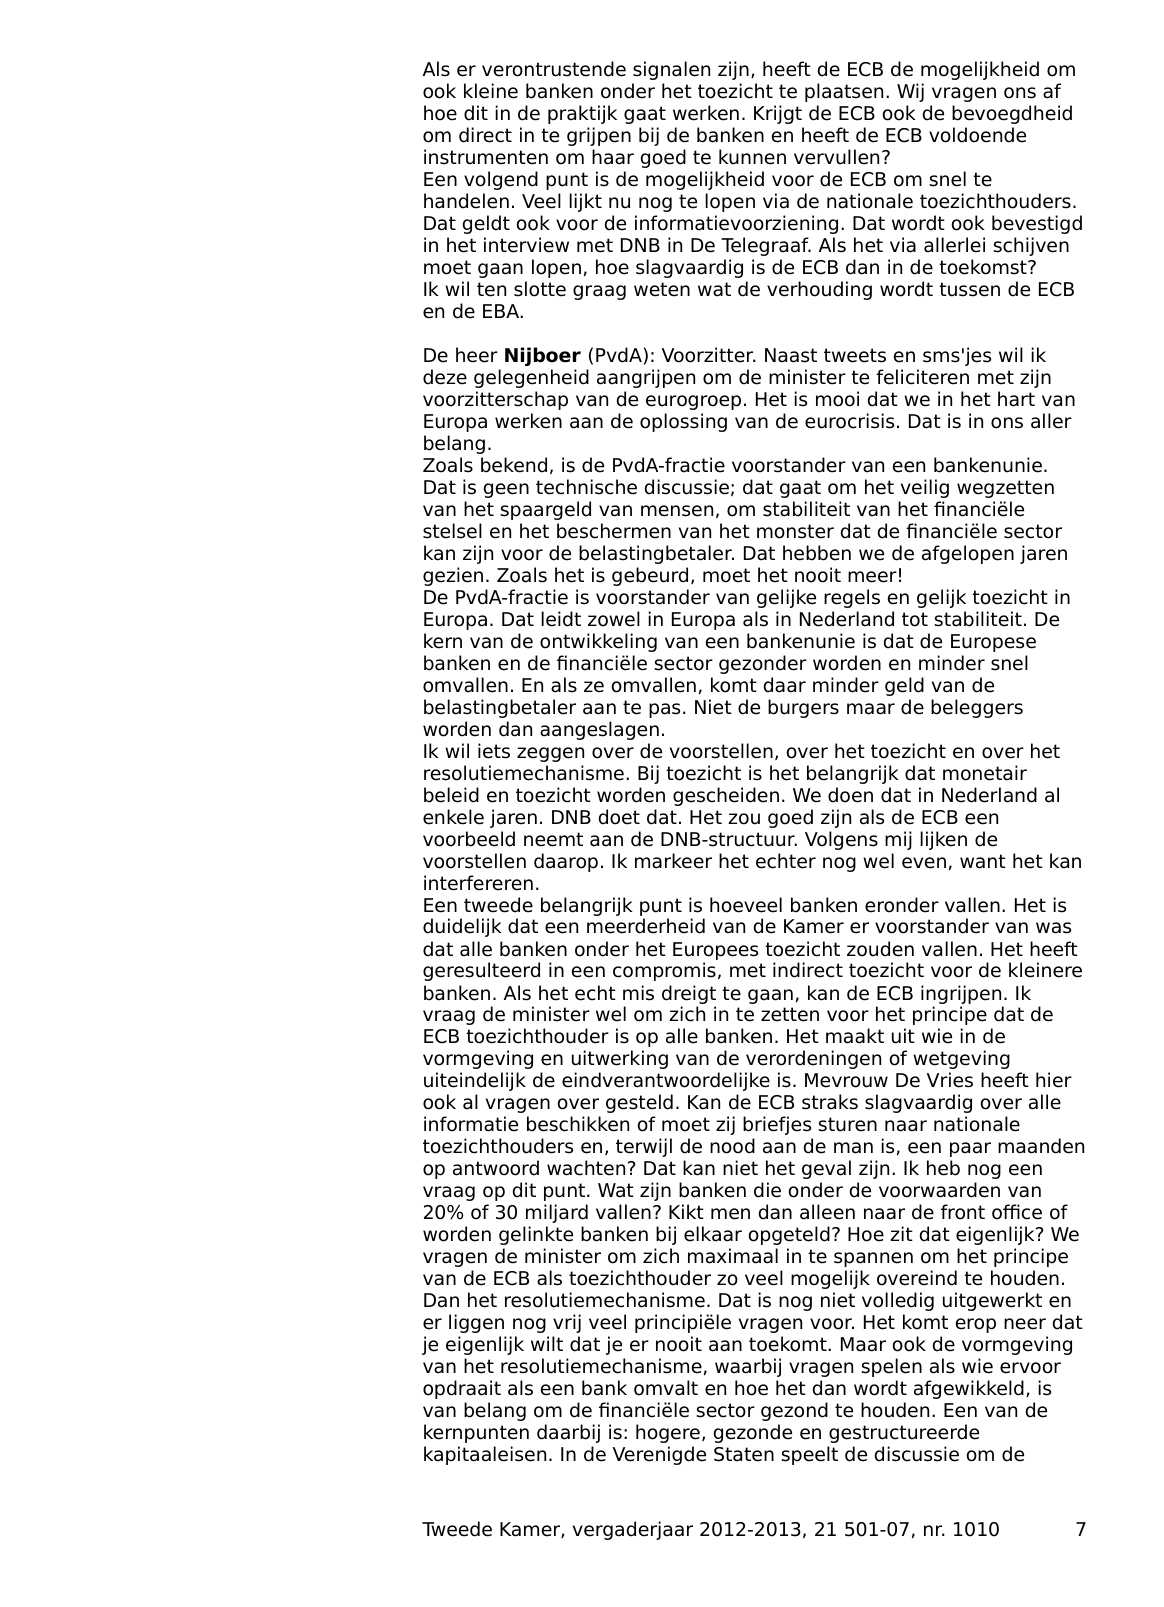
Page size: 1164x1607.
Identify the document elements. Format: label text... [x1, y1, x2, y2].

text De PvdA-fractie is voorstander van gelijke regels en gelijk toezicht in Europa. Dat leidt zowel in Europa als in Nederland tot stabiliteit. De kern van de ontwikkeling van een bankenunie is dat de Europese banken en de financiële sector gezonder worden en minder snel omvallen. En als ze omvallen, komt daar minder geld van de belastingbetaler aan te pas. Niet de burgers maar de beleggers worden dan aangeslagen. [422, 587, 1087, 741]
text Een tweede belangrijk punt is hoeveel banken eronder vallen. Het is duidelijk dat een meerderheid van de Kamer er voorstander van was dat alle banken onder het Europees toezicht zouden vallen. Het heeft geresulteerd in een compromis, met indirect toezicht voor de kleinere banken. Als het echt mis dreigt te gaan, kan de ECB ingrijpen. Ik vraag de minister wel om zich in te zetten voor het principe dat de ECB toezichthouder is op alle banken. Het maakt uit wie in de vormgeving en uitwerking van de verordeningen of wetgeving uiteindelijk de eindverantwoordelijke is. Mevrouw De Vries heeft hier ook al vragen over gesteld. Kan de ECB straks slagvaardig over alle informatie beschikken of moet zij briefjes sturen naar nationale toezichthouders en, terwijl de nood aan de man is, een paar maanden op antwoord wachten? Dat kan niet het geval zijn. Ik heb nog een vraag op dit punt. Wat zijn banken die onder de voorwaarden van 20% of 30 miljard vallen? Kikt men dan alleen naar de front office of worden gelinkte banken bij elkaar opgeteld? Hoe zit dat eigenlijk? We vragen de minister om zich maximaal in te spannen om het principe van de ECB als toezichthouder zo veel mogelijk overeind te houden. [422, 894, 1087, 1290]
text Ik wil iets zeggen over de voorstellen, over het toezicht en over het resolutiemechanisme. Bij toezicht is het belangrijk dat monetair beleid en toezicht worden gescheiden. We doen dat in Nederland al enkele jaren. DNB doet dat. Het zou goed zijn als de ECB een voorbeeld neemt aan de DNB-structuur. Volgens mij lijken de voorstellen daarop. Ik markeer het echter nog wel even, want het kan interfereren. [422, 741, 1087, 894]
text Zoals bekend, is de PvdA-fractie voorstander van een bankenunie. Dat is geen technische discussie; dat gaat om het veilig wegzetten van het spaargeld van mensen, om stabiliteit van het financiële stelsel en het beschermen van het monster dat de financiële sector kan zijn voor de belastingbetaler. Dat hebben we de afgelopen jaren gezien. Zoals het is gebeurd, moet het nooit meer! [422, 455, 1087, 587]
text Een volgend punt is de mogelijkheid voor de ECB om snel te handelen. Veel lijkt nu nog te lopen via de nationale toezichthouders. Dat geldt ook voor de informatievoorziening. Dat wordt ook bevestigd in het interview met DNB in De Telegraaf. Als het via allerlei schijven moet gaan lopen, hoe slagvaardig is de ECB dan in de toekomst? [422, 169, 1087, 279]
text Dan het resolutiemechanisme. Dat is nog niet volledig uitgewerkt en er liggen nog vrij veel principiële vragen voor. Het komt erop neer dat je eigenlijk wilt dat je er nooit aan toekomt. Maar ook de vormgeving van het resolutiemechanisme, waarbij vragen spelen als wie ervoor opdraait als een bank omvalt en hoe het dan wordt afgewikkeld, is van belang om de financiële sector gezond te houden. Een van de kernpunten daarbij is: hogere, gezonde en gestructureerde kapitaaleisen. In de Verenigde Staten speelt de discussie om de [422, 1290, 1087, 1466]
text Als er verontrustende signalen zijn, heeft de ECB de mogelijkheid om ook kleine banken onder het toezicht te plaatsen. Wij vragen ons af hoe dit in de praktijk gaat werken. Krijgt de ECB ook de bevoegdheid om direct in te grijpen bij de banken en heeft de ECB voldoende instrumenten om haar goed te kunnen vervullen? [422, 59, 1087, 169]
text De heer Nijboer (PvdA): Voorzitter. Naast tweets en sms'jes wil ik deze gelegenheid aangrijpen om de minister te feliciteren met zijn voorzitterschap van de eurogroep. Het is mooi dat we in het hart van Europa werken aan de oplossing van de eurocrisis. Dat is in ons aller belang. [422, 345, 1087, 455]
text Ik wil ten slotte graag weten wat de verhouding wordt tussen de ECB en de EBA. [422, 279, 1087, 323]
